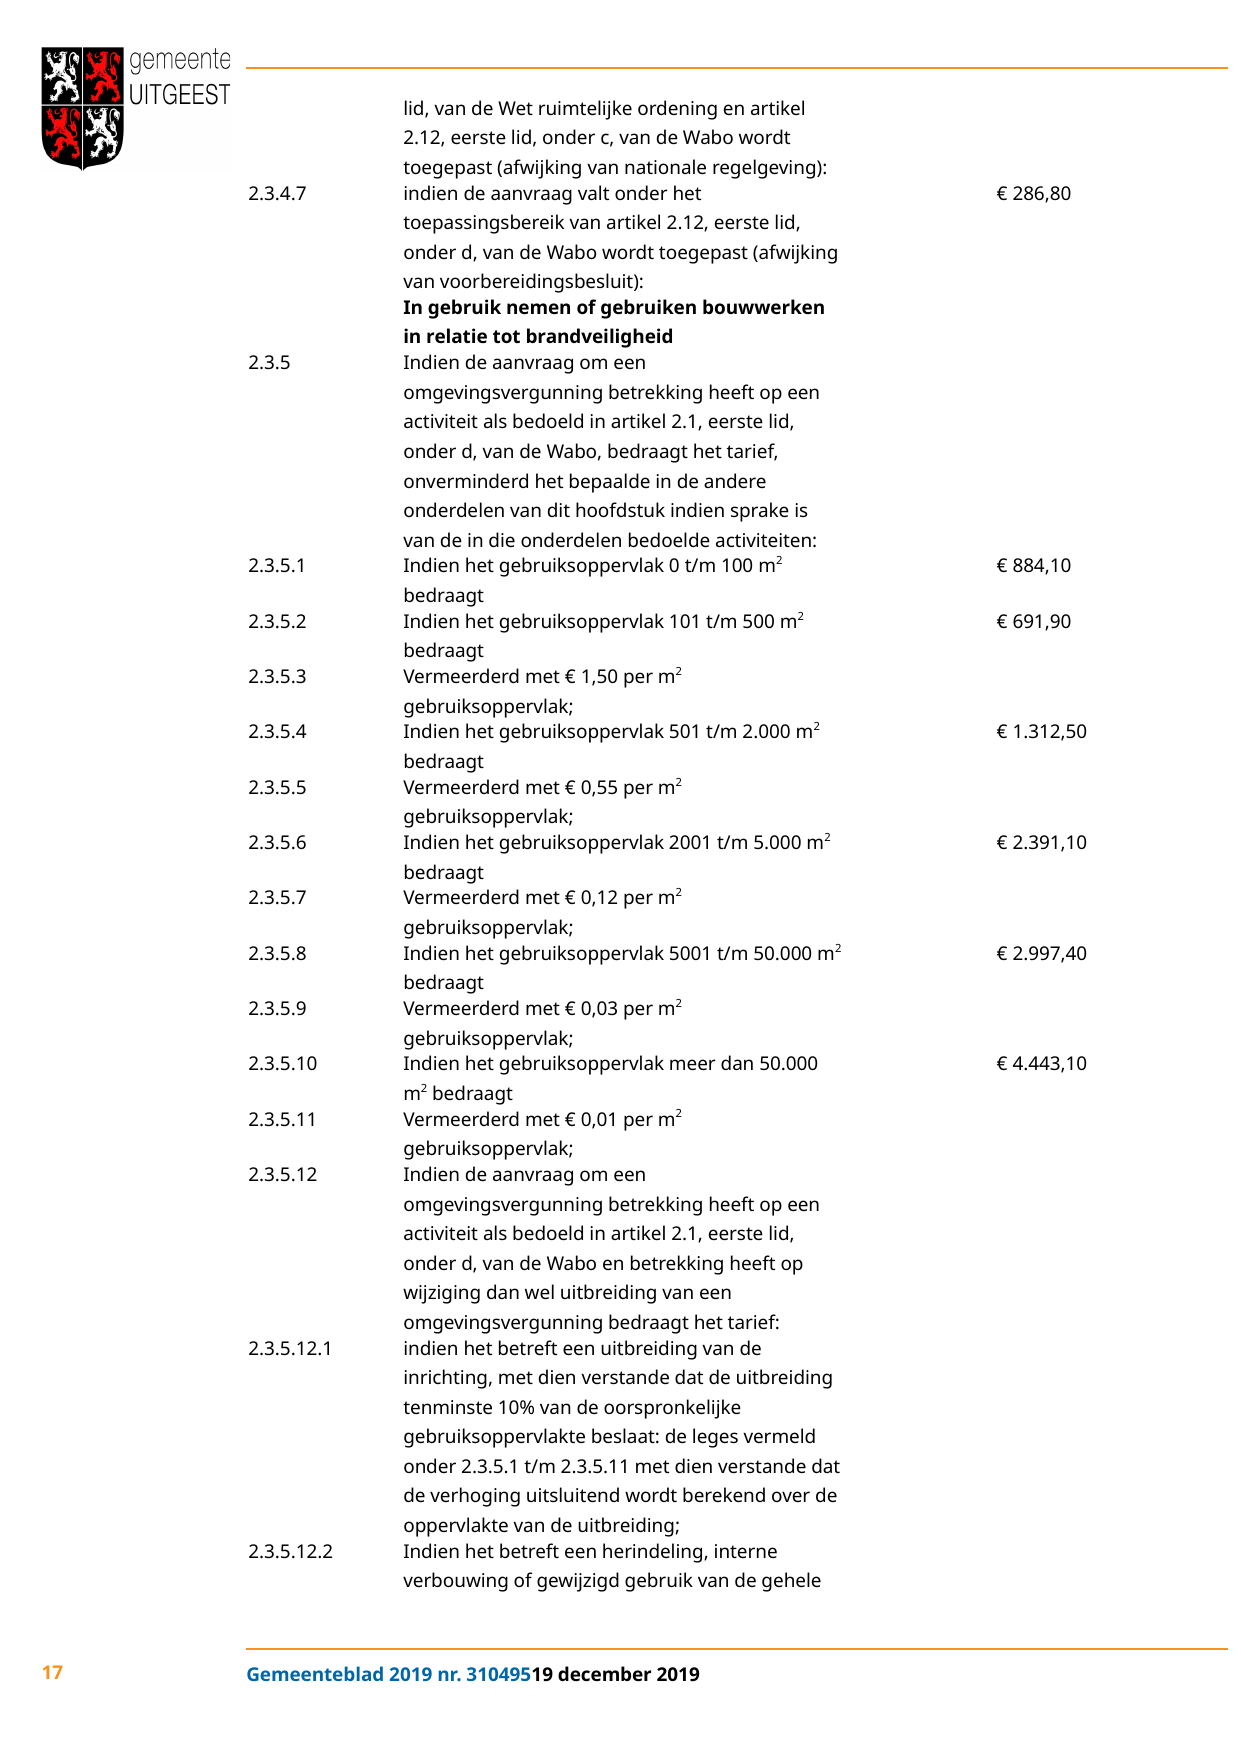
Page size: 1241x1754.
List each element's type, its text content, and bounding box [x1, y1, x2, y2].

table_cell 2.3.5 [248, 350, 403, 553]
table_cell Indien het gebruiksoppervlak 0 t/m 100 m2 bedraagt [403, 553, 841, 608]
table_cell 2.3.5.12.1 [248, 1335, 403, 1538]
table_cell [996, 774, 1152, 829]
table_cell € 4.443,10 [996, 1051, 1152, 1106]
table_cell [841, 829, 996, 884]
table_cell 2.3.5.12 [248, 1161, 403, 1335]
table_cell [996, 1106, 1152, 1161]
table_cell Vermeerderd met € 0,55 per m2 gebruiksoppervlak; [403, 774, 841, 829]
table_cell Indien het gebruiksoppervlak 5001 t/m 50.000 m2 bedraagt [403, 940, 841, 995]
table_cell [841, 995, 996, 1051]
table_cell [841, 663, 996, 719]
table_cell [248, 95, 403, 180]
table_cell indien het betreft een uitbreiding van de inrichting, met dien verstande dat de uitbreiding tenminste 10% van de oorspronkelijke gebruiksoppervlakte beslaat: de leges vermeld onder 2.3.5.1 t/m 2.3.5.11 met dien verstande dat de verhoging uitsluitend wordt berekend over de oppervlakte van de uitbreiding; [403, 1335, 841, 1538]
table_cell [996, 885, 1152, 940]
table_cell [996, 350, 1152, 553]
table_cell Vermeerderd met € 0,01 per m2 gebruiksoppervlak; [403, 1106, 841, 1161]
table_cell [841, 940, 996, 995]
table_cell Indien het betreft een herindeling, interne verbouwing of gewijzigd gebruik van de gehele [403, 1538, 841, 1593]
table_cell [841, 1161, 996, 1335]
table_cell [841, 294, 996, 349]
table_cell Indien de aanvraag om een omgevingsvergunning betrekking heeft op een activiteit als bedoeld in artikel 2.1, eerste lid, onder d, van de Wabo, bedraagt het tarief, onverminderd het bepaalde in de andere onderdelen van dit hoofdstuk indien sprake is van de in die onderdelen bedoelde activiteiten: [403, 350, 841, 553]
table_cell In gebruik nemen of gebruiken bouwwerken in relatie tot brandveiligheid [403, 294, 841, 349]
table_cell 2.3.4.7 [248, 180, 403, 294]
table_cell [996, 663, 1152, 719]
table_cell € 1.312,50 [996, 719, 1152, 774]
table_cell € 2.391,10 [996, 829, 1152, 884]
table_cell [996, 995, 1152, 1051]
table_cell 2.3.5.11 [248, 1106, 403, 1161]
table_cell [996, 1538, 1152, 1593]
table_cell 2.3.5.1 [248, 553, 403, 608]
table_cell [996, 95, 1152, 180]
table_cell 2.3.5.3 [248, 663, 403, 719]
table_cell [996, 1161, 1152, 1335]
table_cell [841, 350, 996, 553]
table_cell [841, 1538, 996, 1593]
table_cell [841, 608, 996, 663]
table_cell indien de aanvraag valt onder het toepassingsbereik van artikel 2.12, eerste lid, onder d, van de Wabo wordt toegepast (afwijking van voorbereidingsbesluit): [403, 180, 841, 294]
table_cell Indien het gebruiksoppervlak meer dan 50.000 m2 bedraagt [403, 1051, 841, 1106]
table_cell 2.3.5.6 [248, 829, 403, 884]
table_cell € 691,90 [996, 608, 1152, 663]
table_cell lid, van de Wet ruimtelijke ordening en artikel 2.12, eerste lid, onder c, van de Wabo wordt toegepast (afwijking van nationale regelgeving): [403, 95, 841, 180]
table_cell [841, 180, 996, 294]
table_cell [996, 1335, 1152, 1538]
table_cell 2.3.5.10 [248, 1051, 403, 1106]
table_cell 2.3.5.9 [248, 995, 403, 1051]
table_cell € 884,10 [996, 553, 1152, 608]
table_cell [841, 1051, 996, 1106]
table_cell Vermeerderd met € 1,50 per m2 gebruiksoppervlak; [403, 663, 841, 719]
table_cell 2.3.5.4 [248, 719, 403, 774]
table_cell 2.3.5.2 [248, 608, 403, 663]
table_cell 2.3.5.5 [248, 774, 403, 829]
table_cell Indien de aanvraag om een omgevingsvergunning betrekking heeft op een activiteit als bedoeld in artikel 2.1, eerste lid, onder d, van de Wabo en betrekking heeft op wijziging dan wel uitbreiding van een omgevingsvergunning bedraagt het tarief: [403, 1161, 841, 1335]
table_cell [841, 95, 996, 180]
table_cell Vermeerderd met € 0,12 per m2 gebruiksoppervlak; [403, 885, 841, 940]
picture [41, 47, 231, 172]
table_cell [841, 774, 996, 829]
table_cell 2.3.5.7 [248, 885, 403, 940]
table_cell Indien het gebruiksoppervlak 101 t/m 500 m2 bedraagt [403, 608, 841, 663]
table_cell [841, 553, 996, 608]
table_cell [841, 1106, 996, 1161]
table_cell Indien het gebruiksoppervlak 501 t/m 2.000 m2 bedraagt [403, 719, 841, 774]
table_cell € 2.997,40 [996, 940, 1152, 995]
table_cell [841, 885, 996, 940]
table_cell 2.3.5.12.2 [248, 1538, 403, 1593]
table_cell [248, 294, 403, 349]
table_cell 2.3.5.8 [248, 940, 403, 995]
table_cell € 286,80 [996, 180, 1152, 294]
table_cell [996, 294, 1152, 349]
table_cell Indien het gebruiksoppervlak 2001 t/m 5.000 m2 bedraagt [403, 829, 841, 884]
table_cell [841, 1335, 996, 1538]
table_cell [841, 719, 996, 774]
table_cell Vermeerderd met € 0,03 per m2 gebruiksoppervlak; [403, 995, 841, 1051]
